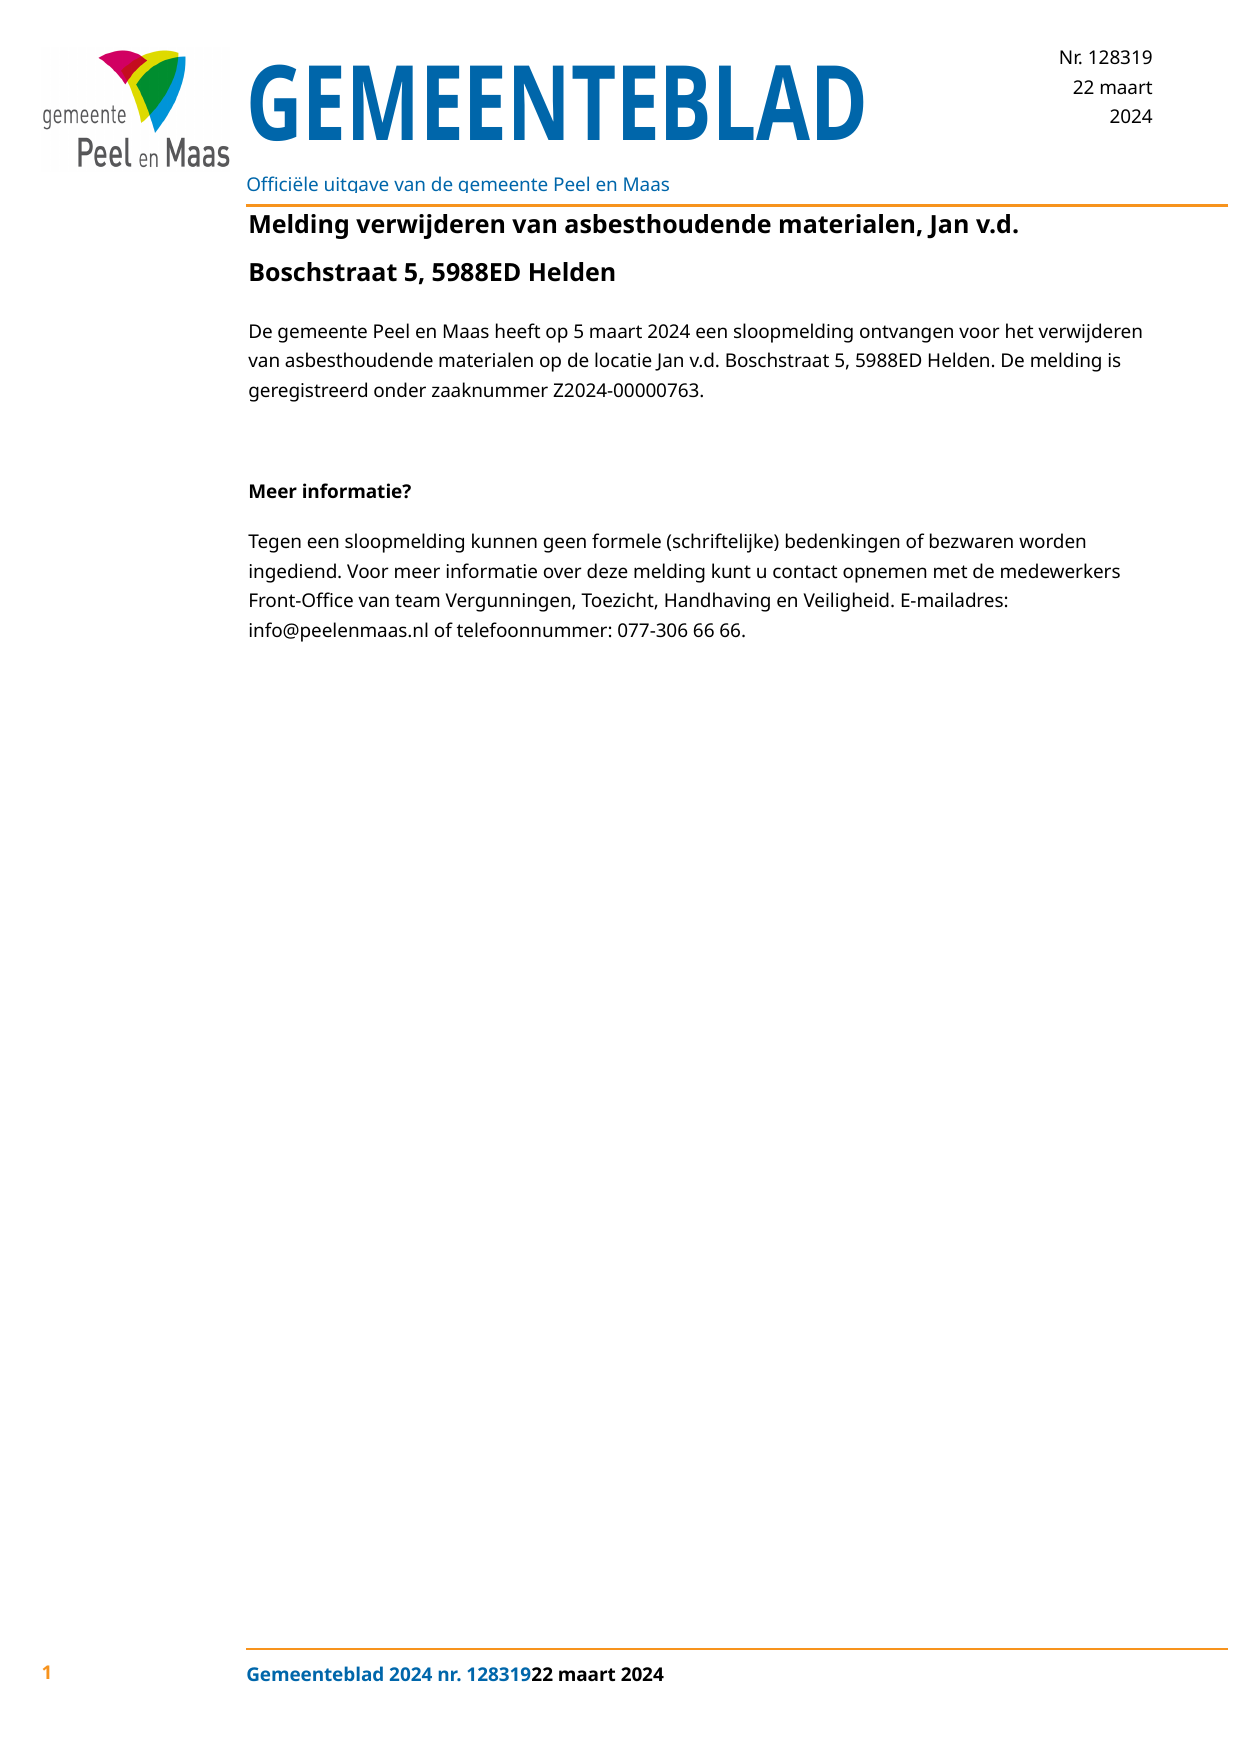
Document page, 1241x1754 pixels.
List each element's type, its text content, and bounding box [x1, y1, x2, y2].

text Melding verwijderen van asbesthoudende materialen, Jan v.d. Boschstraat 5, 5988ED Helden [248, 207, 1152, 288]
picture [41, 47, 231, 172]
text Meer informatie? [248, 478, 1152, 504]
text Tegen een sloopmelding kunnen geen formele (schriftelijke) bedenkingen of bezwaren worden ingediend. Voor meer informatie over deze melding kunt u contact opnemen met de medewerkers Front-Office van team Vergunningen, Toezicht, Handhaving en Veiligheid. E-mailadres: info@peelenmaas.nl of telefoonnummer: 077-306 66 66. [248, 528, 1152, 643]
text De gemeente Peel en Maas heeft op 5 maart 2024 een sloopmelding ontvangen voor het verwijderen van asbesthoudende materialen op de locatie Jan v.d. Boschstraat 5, 5988ED Helden. De melding is geregistreerd onder zaaknummer Z2024-00000763. [248, 318, 1152, 403]
